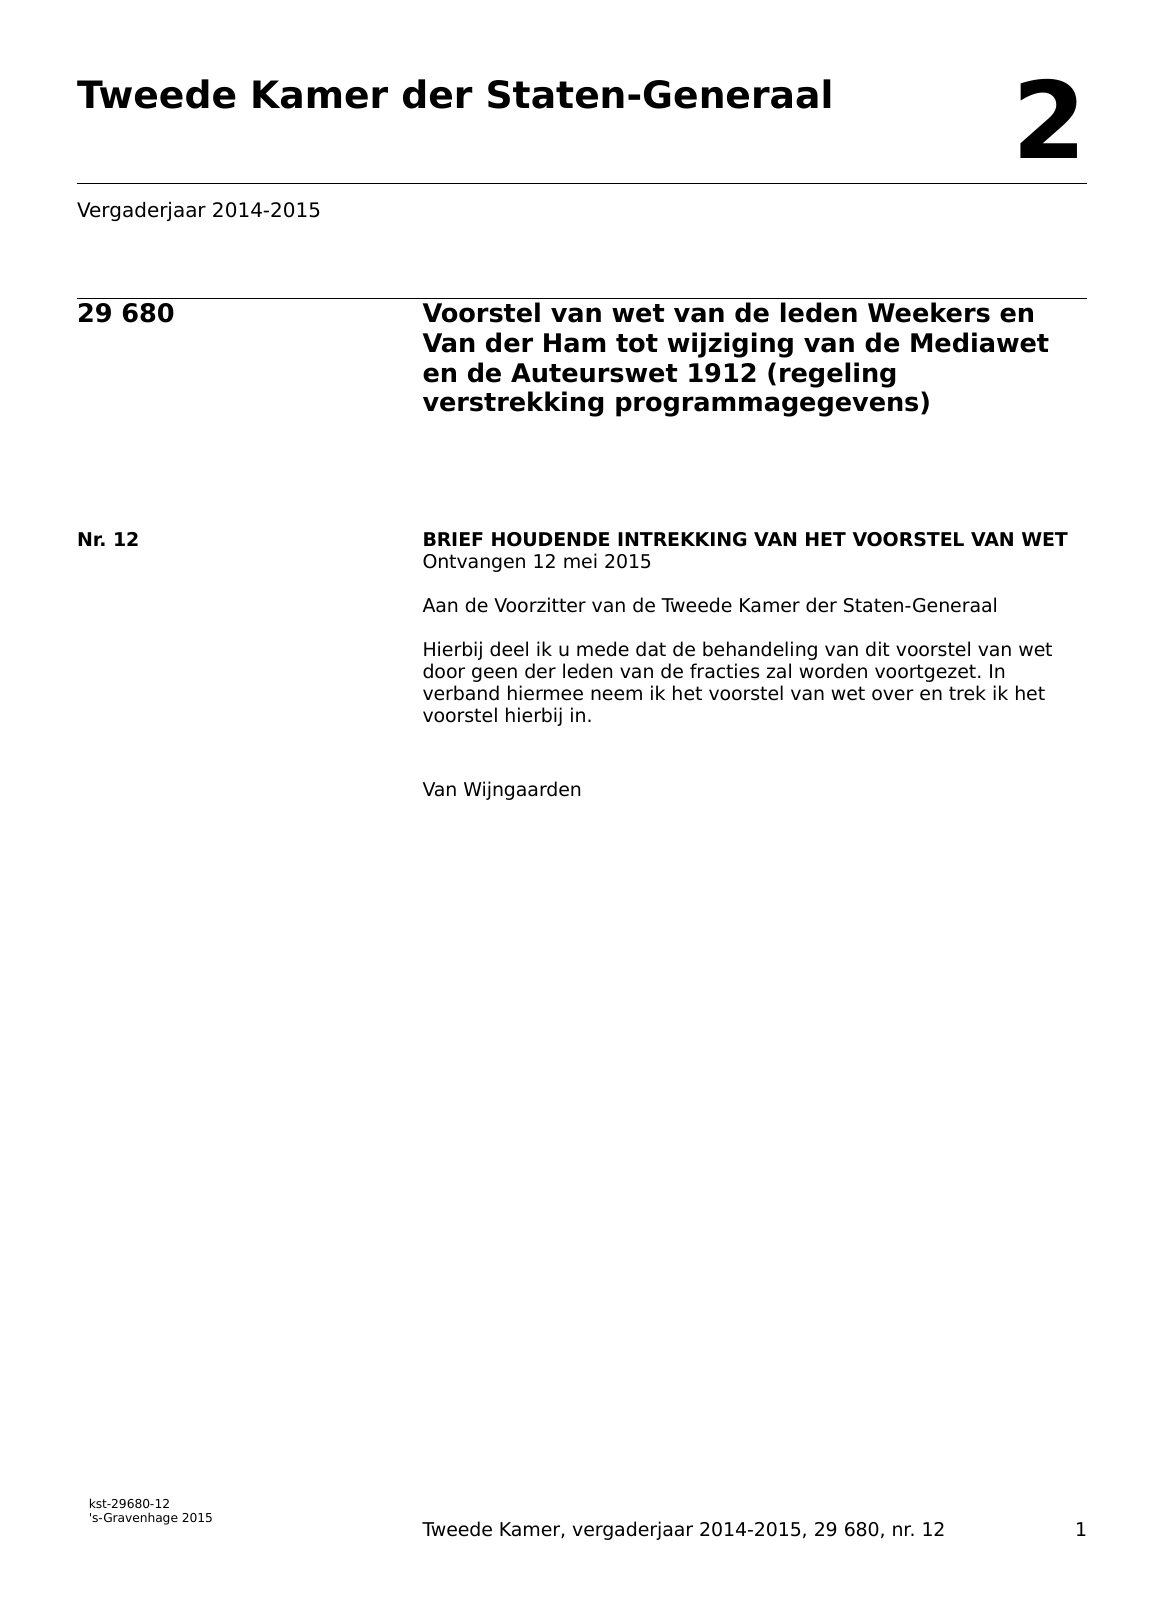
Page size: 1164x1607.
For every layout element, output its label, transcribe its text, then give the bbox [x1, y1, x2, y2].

text kst-29680-12 [88, 1497, 323, 1511]
table_header Tweede Kamer der Staten-Generaal [77, 59, 886, 183]
text 's-Gravenhage 2015 [88, 1511, 323, 1525]
subtitle 29 680 Voorstel van wet van de leden Weekers en Van der Ham tot wijziging van de Mediawet en de Auteurswet 1912 (regeling verstrekking programmagegevens) [77, 299, 1087, 418]
text Van Wijngaarden [422, 757, 1087, 801]
text Ontvangen 12 mei 2015 [422, 551, 1087, 573]
text Hierbij deel ik u mede dat de behandeling van dit voorstel van wet door geen der leden van de fracties zal worden voortgezet. In verband hiermee neem ik het voorstel van wet over en trek ik het voorstel hierbij in. [422, 639, 1087, 727]
table_cell Vergaderjaar 2014-2015 [77, 184, 1087, 298]
subtitle Nr. 12 BRIEF HOUDENDE INTREKKING VAN HET VOORSTEL VAN WET [77, 529, 1087, 551]
table_header 2 [886, 59, 1087, 183]
text Aan de Voorzitter van de Tweede Kamer der Staten-Generaal [422, 595, 1087, 617]
